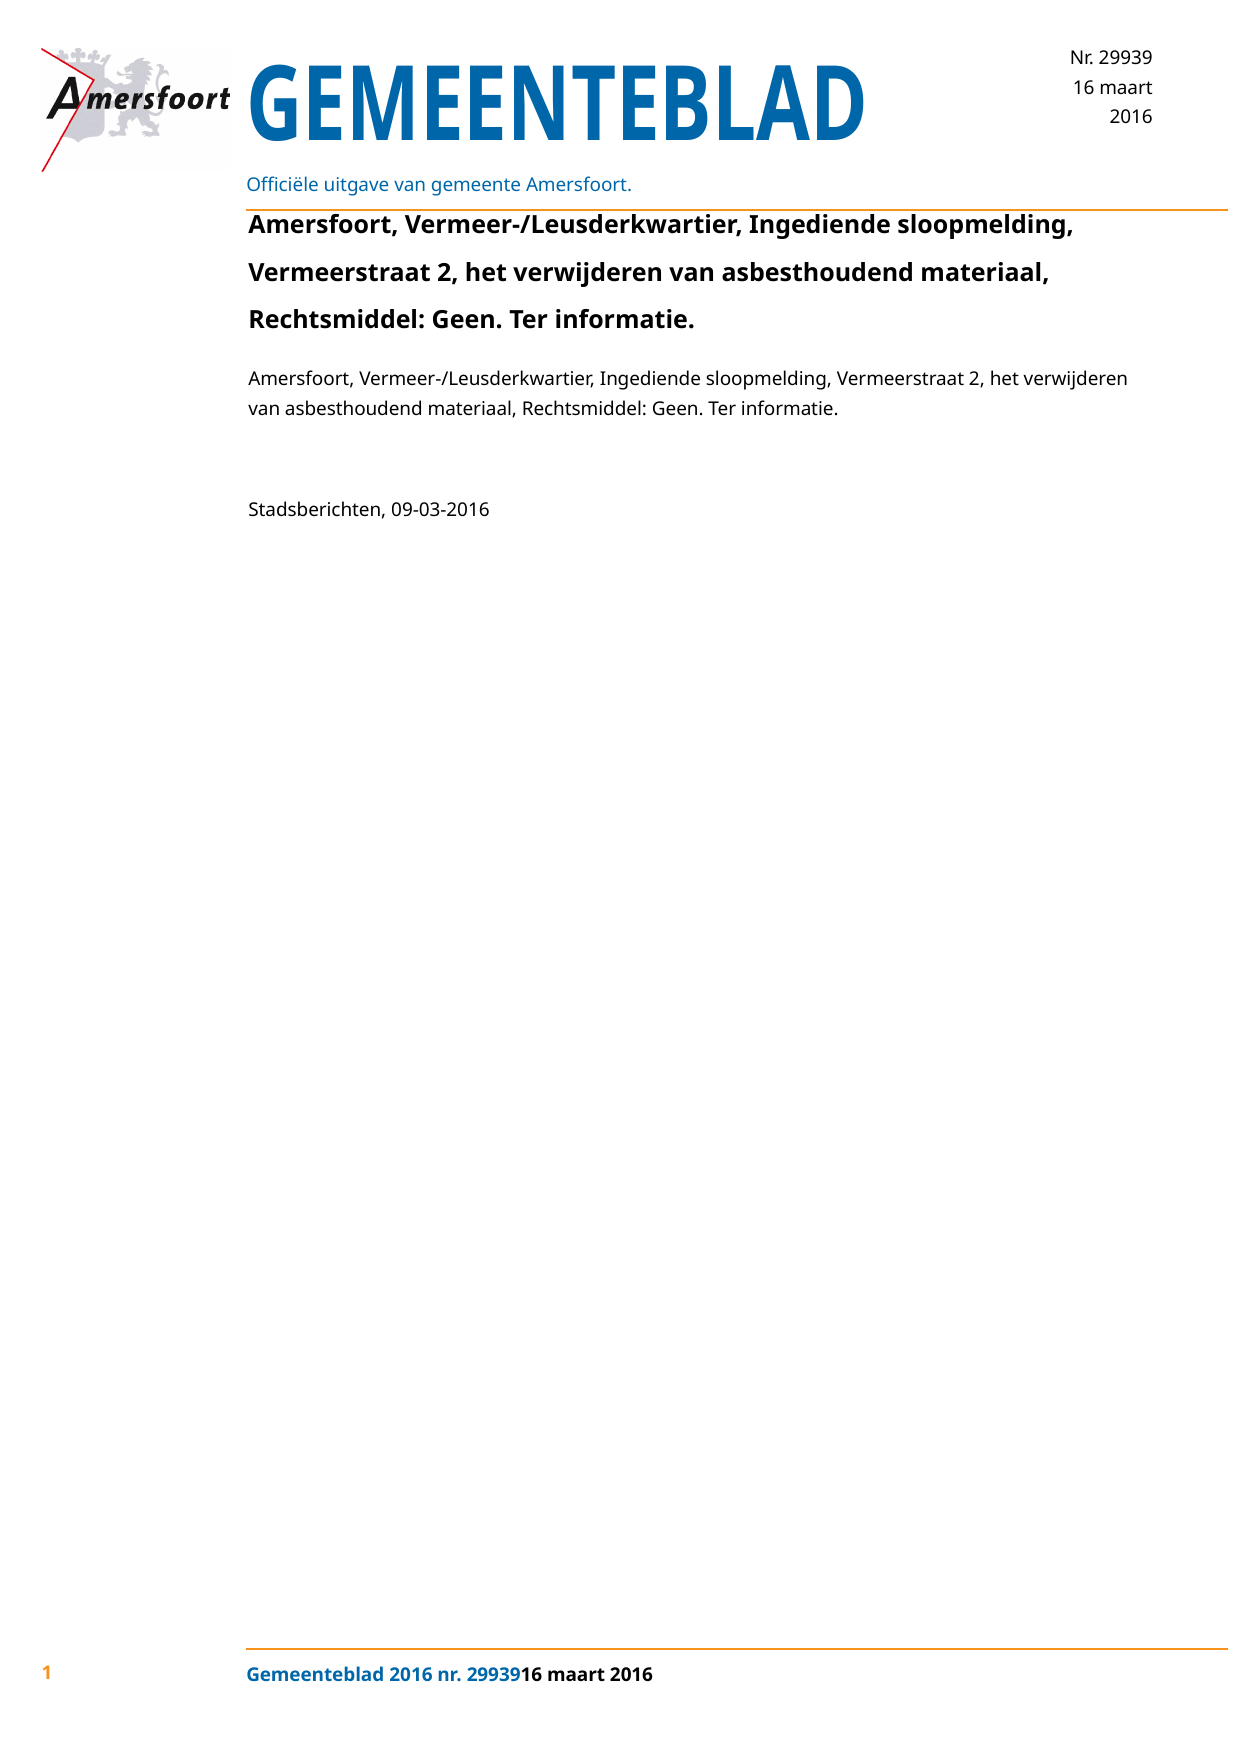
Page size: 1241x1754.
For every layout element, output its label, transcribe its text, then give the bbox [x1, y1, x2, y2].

text Amersfoort, Vermeer-/Leusderkwartier, Ingediende sloopmelding, Vermeerstraat 2, het verwijderen van asbesthoudend materiaal, Rechtsmiddel: Geen. Ter informatie. [248, 366, 1152, 421]
text Amersfoort, Vermeer-/Leusderkwartier, Ingediende sloopmelding, Vermeerstraat 2, het verwijderen van asbesthoudend materiaal, Rechtsmiddel: Geen. Ter informatie. [248, 211, 1152, 336]
picture [41, 47, 231, 172]
text Stadsberichten, 09-03-2016 [248, 496, 1152, 522]
